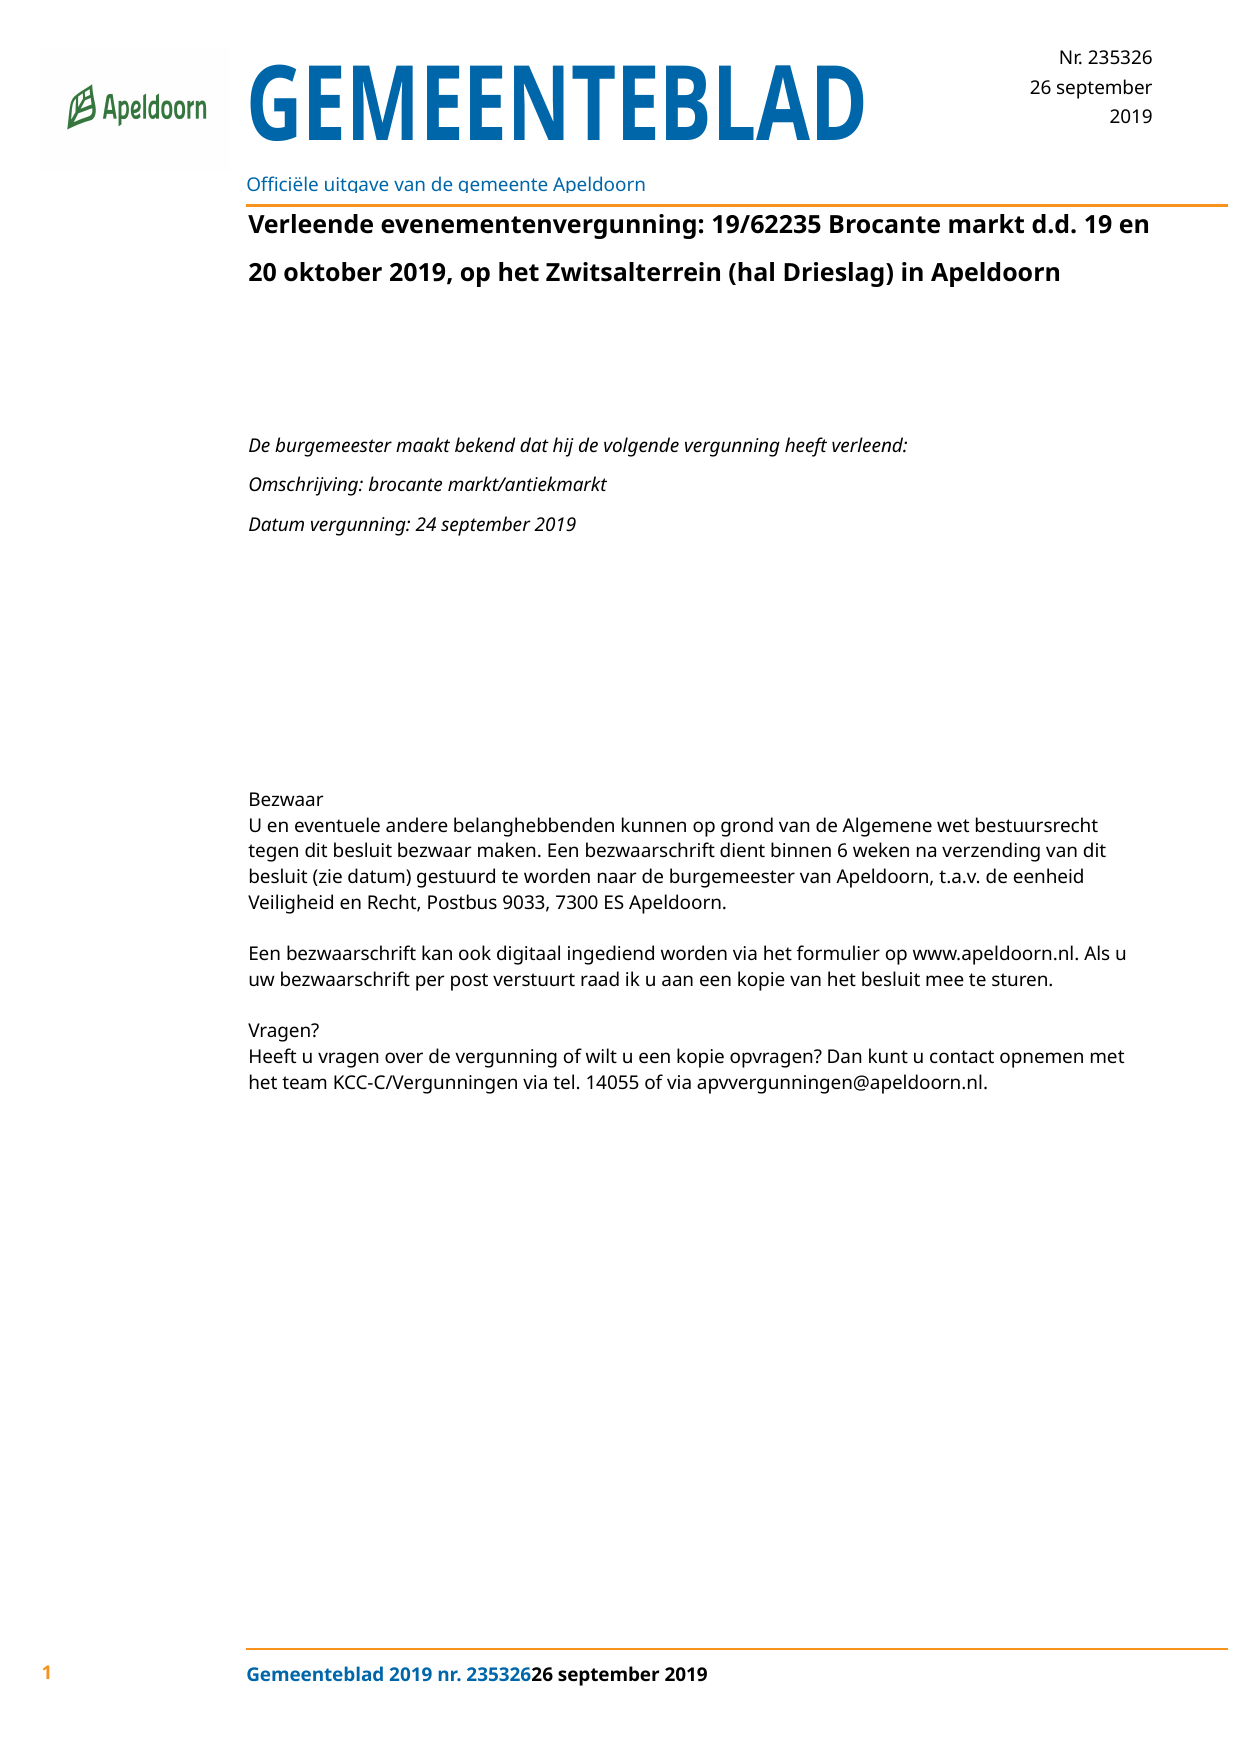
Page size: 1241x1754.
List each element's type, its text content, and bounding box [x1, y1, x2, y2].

text Vragen? [248, 1018, 1152, 1043]
text Bezwaar [248, 786, 1152, 812]
text Een bezwaarschrift kan ook digitaal ingediend worden via het formulier op www.apeldoorn.nl. Als u uw bezwaarschrift per post verstuurt raad ik u aan een kopie van het besluit mee te sturen. [248, 940, 1152, 992]
text Heeft u vragen over de vergunning of wilt u een kopie opvragen? Dan kunt u contact opnemen met het team KCC-C/Vergunningen via tel. 14055 of via apvvergunningen@apeldoorn.nl. [248, 1043, 1152, 1095]
picture [41, 47, 231, 172]
text Datum vergunning: 24 september 2019 [248, 511, 1152, 537]
text Omschrijving: brocante markt/antiekmarkt [248, 472, 1152, 497]
text U en eventuele andere belanghebbenden kunnen op grond van de Algemene wet bestuursrecht tegen dit besluit bezwaar maken. Een bezwaarschrift dient binnen 6 weken na verzending van dit besluit (zie datum) gestuurd te worden naar de burgemeester van Apeldoorn, t.a.v. de eenheid Veiligheid en Recht, Postbus 9033, 7300 ES Apeldoorn. [248, 812, 1152, 915]
text De burgemeester maakt bekend dat hij de volgende vergunning heeft verleend: [248, 432, 1152, 458]
text Verleende evenementenvergunning: 19/62235 Brocante markt d.d. 19 en 20 oktober 2019, op het Zwitsalterrein (hal Drieslag) in Apeldoorn [248, 207, 1152, 288]
